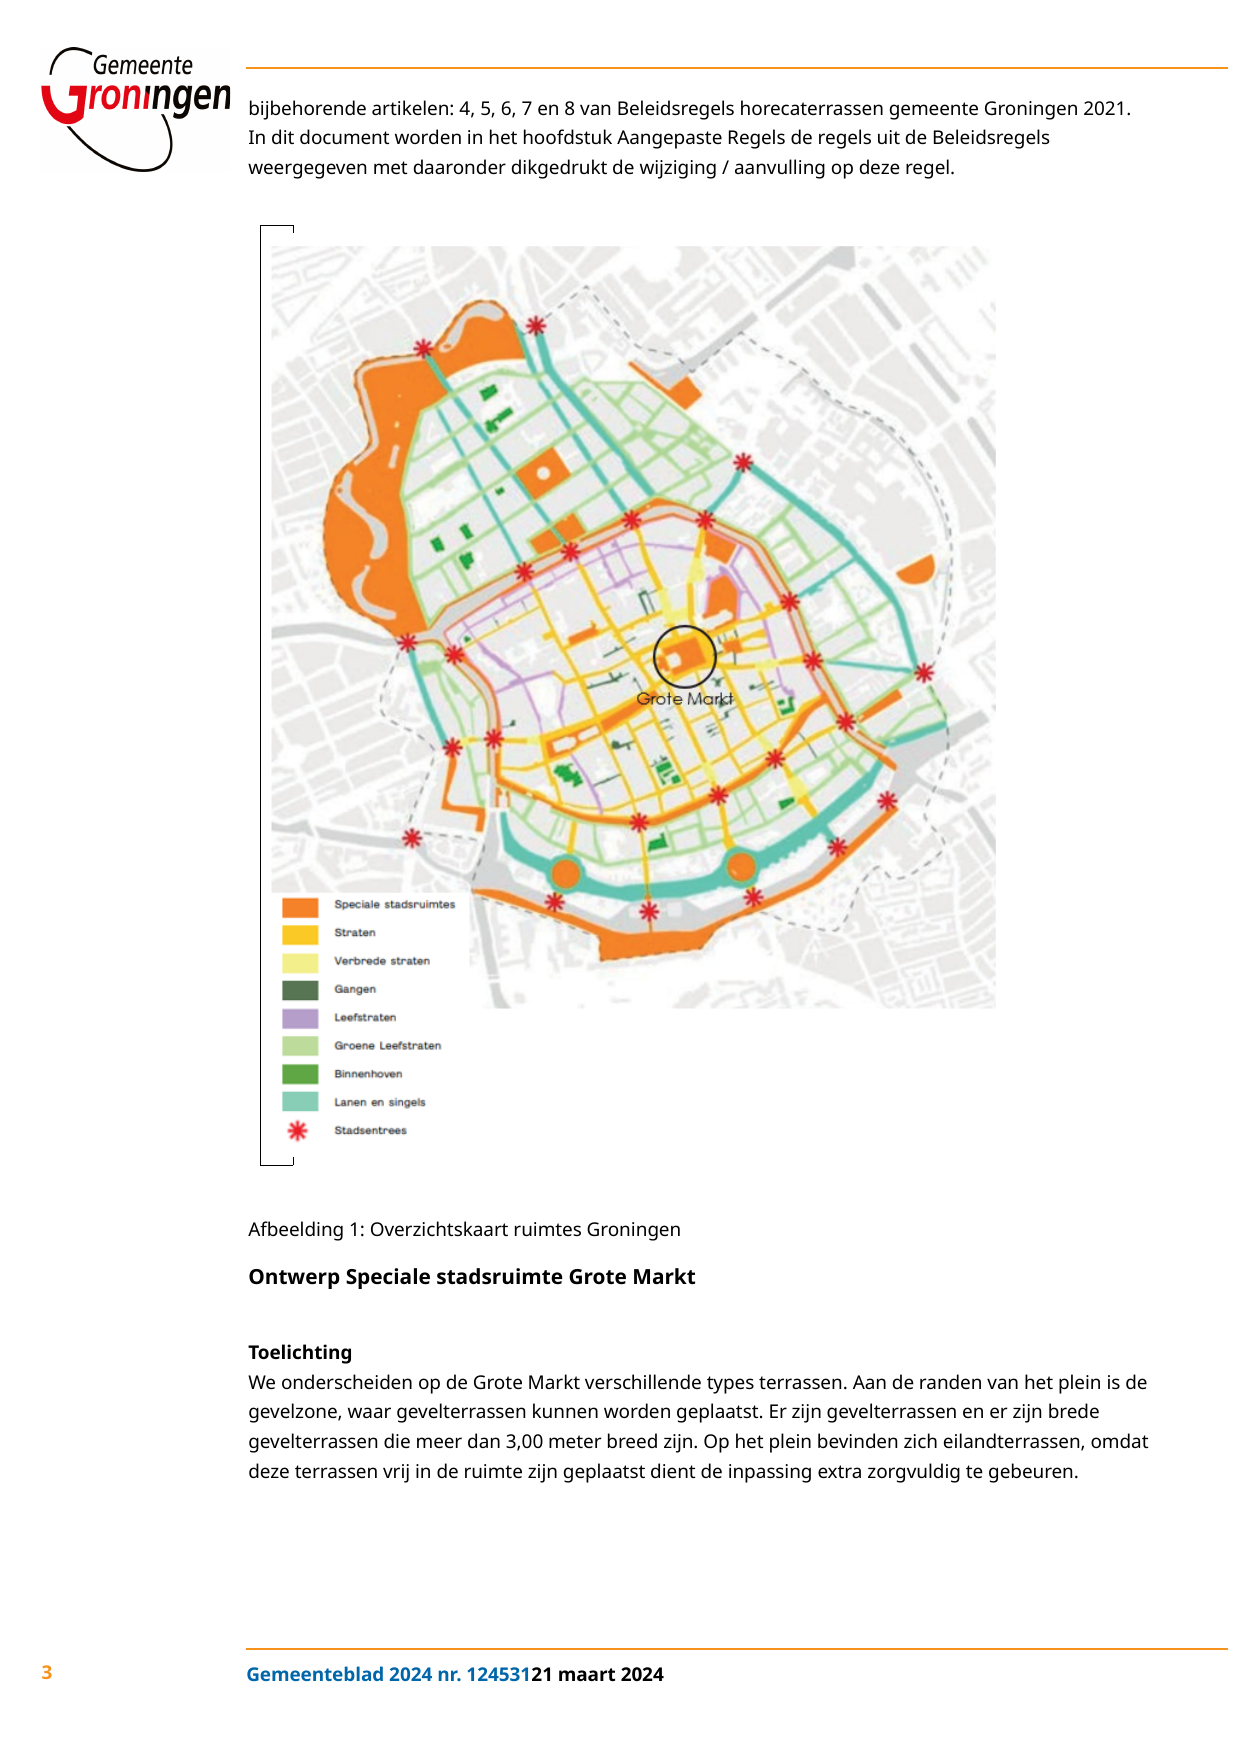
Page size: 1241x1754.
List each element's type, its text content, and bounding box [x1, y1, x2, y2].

text bijbehorende artikelen: 4, 5, 6, 7 en 8 van Beleidsregels horecaterrassen gemeente Groningen 2021. In dit document worden in het hoofdstuk Aangepaste Regels de regels uit de Beleidsregels weergegeven met daaronder dikgedrukt de wijziging / aanvulling op deze regel. [248, 95, 1152, 180]
text Toelichting [248, 1339, 1152, 1365]
picture [268, 233, 1008, 1157]
text We onderscheiden op de Grote Markt verschillende types terrassen. Aan de randen van het plein is de gevelzone, waar gevelterrassen kunnen worden geplaatst. Er zijn gevelterrassen en er zijn brede gevelterrassen die meer dan 3,00 meter breed zijn. Op het plein bevinden zich eilandterrassen, omdat deze terrassen vrij in de ruimte zijn geplaatst dient de inpassing extra zorgvuldig te gebeuren. [248, 1369, 1152, 1484]
text Afbeelding 1: Overzichtskaart ruimtes Groningen [248, 1216, 1152, 1242]
picture [41, 47, 231, 172]
text Ontwerp Speciale stadsruimte Grote Markt [248, 1262, 1152, 1290]
